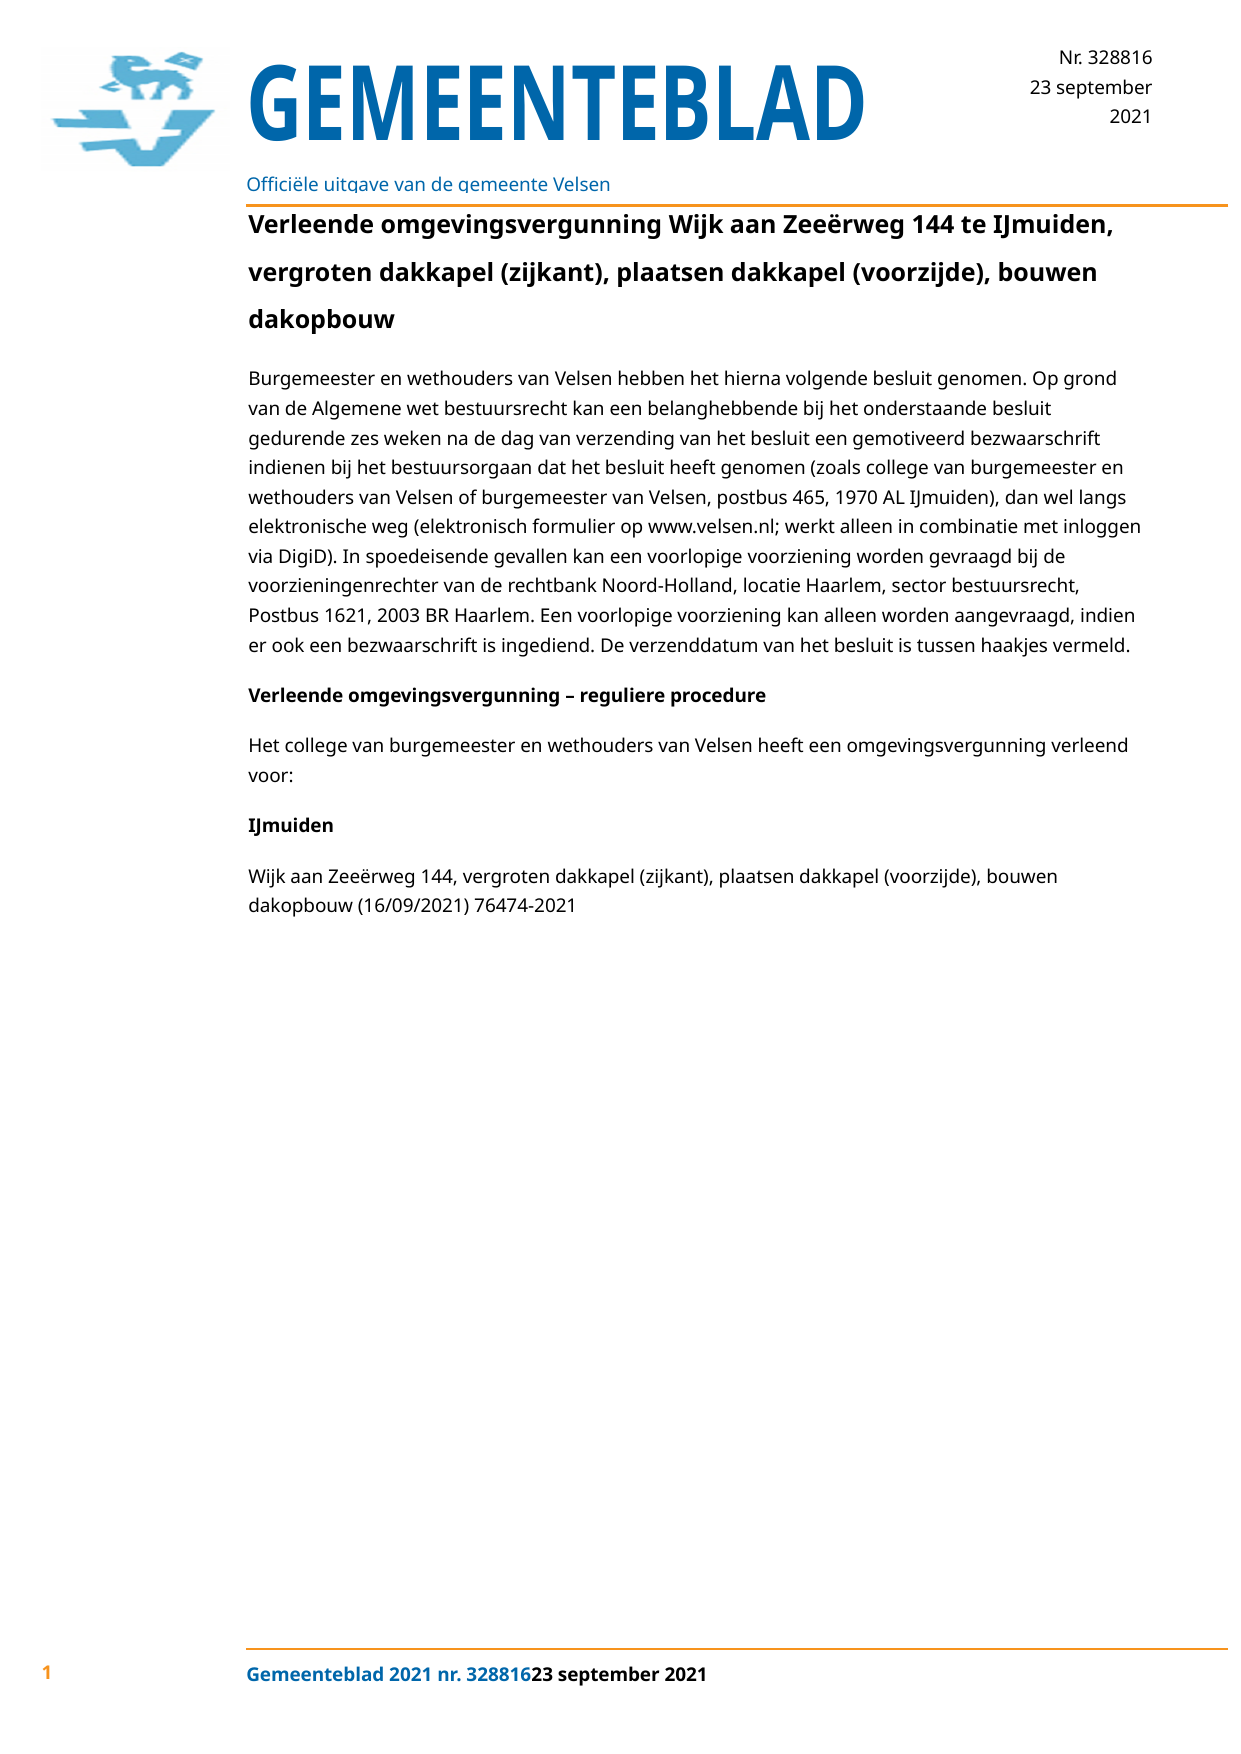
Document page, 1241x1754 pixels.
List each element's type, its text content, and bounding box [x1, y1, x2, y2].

text Wijk aan Zeeërweg 144, vergroten dakkapel (zijkant), plaatsen dakkapel (voorzijde), bouwen dakopbouw (16/09/2021) 76474-2021 [248, 863, 1152, 918]
text Verleende omgevingsvergunning – reguliere procedure [248, 682, 1152, 708]
text Burgemeester en wethouders van Velsen hebben het hierna volgende besluit genomen. Op grond van de Algemene wet bestuursrecht kan een belanghebbende bij het onderstaande besluit gedurende zes weken na de dag van verzending van het besluit een gemotiveerd bezwaarschrift indienen bij het bestuursorgaan dat het besluit heeft genomen (zoals college van burgemeester en wethouders van Velsen of burgemeester van Velsen, postbus 465, 1970 AL IJmuiden), dan wel langs elektronische weg (elektronisch formulier op www.velsen.nl; werkt alleen in combinatie met inloggen via DigiD). In spoedeisende gevallen kan een voorlopige voorziening worden gevraagd bij de voorzieningenrechter van de rechtbank Noord-Holland, locatie Haarlem, sector bestuursrecht, Postbus 1621, 2003 BR Haarlem. Een voorlopige voorziening kan alleen worden aangevraagd, indien er ook een bezwaarschrift is ingediend. De verzenddatum van het besluit is tussen haakjes vermeld. [248, 366, 1152, 657]
text Verleende omgevingsvergunning Wijk aan Zeeërweg 144 te IJmuiden, vergroten dakkapel (zijkant), plaatsen dakkapel (voorzijde), bouwen dakopbouw [248, 207, 1152, 336]
text IJmuiden [248, 813, 1152, 838]
text Het college van burgemeester en wethouders van Velsen heeft een omgevingsvergunning verleend voor: [248, 733, 1152, 788]
picture [41, 47, 231, 172]
